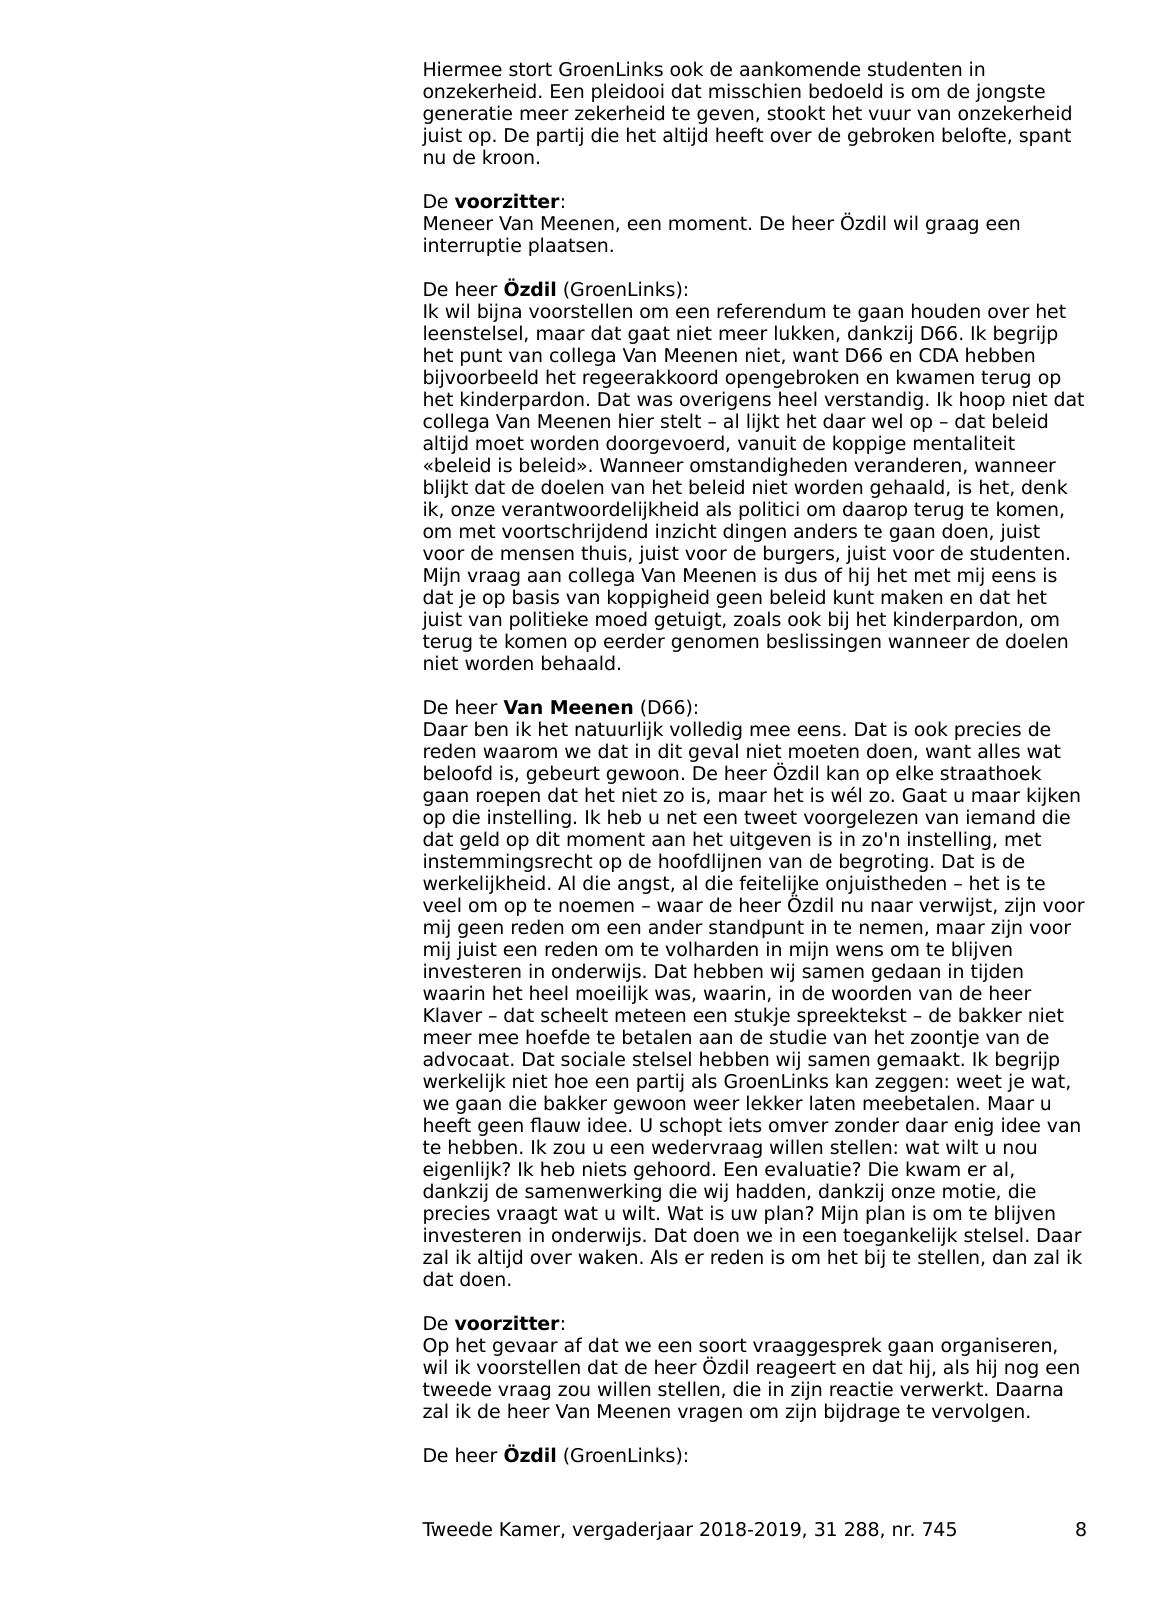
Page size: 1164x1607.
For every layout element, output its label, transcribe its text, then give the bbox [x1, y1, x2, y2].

text De voorzitter: [422, 191, 1087, 213]
text Hiermee stort GroenLinks ook de aankomende studenten in onzekerheid. Een pleidooi dat misschien bedoeld is om de jongste generatie meer zekerheid te geven, stookt het vuur van onzekerheid juist op. De partij die het altijd heeft over de gebroken belofte, spant nu de kroon. [422, 59, 1087, 169]
text De heer Özdil (GroenLinks): [422, 279, 1087, 301]
text De voorzitter: [422, 1313, 1087, 1335]
text Meneer Van Meenen, een moment. De heer Özdil wil graag een interruptie plaatsen. [422, 213, 1087, 257]
text De heer Özdil (GroenLinks): [422, 1445, 1087, 1467]
text De heer Van Meenen (D66): [422, 697, 1087, 719]
text Ik wil bijna voorstellen om een referendum te gaan houden over het leenstelsel, maar dat gaat niet meer lukken, dankzij D66. Ik begrijp het punt van collega Van Meenen niet, want D66 en CDA hebben bijvoorbeeld het regeerakkoord opengebroken en kwamen terug op het kinderpardon. Dat was overigens heel verstandig. Ik hoop niet dat collega Van Meenen hier stelt – al lijkt het daar wel op – dat beleid altijd moet worden doorgevoerd, vanuit de koppige mentaliteit «beleid is beleid». Wanneer omstandigheden veranderen, wanneer blijkt dat de doelen van het beleid niet worden gehaald, is het, denk ik, onze verantwoordelijkheid als politici om daarop terug te komen, om met voortschrijdend inzicht dingen anders te gaan doen, juist voor de mensen thuis, juist voor de burgers, juist voor de studenten. Mijn vraag aan collega Van Meenen is dus of hij het met mij eens is dat je op basis van koppigheid geen beleid kunt maken en dat het juist van politieke moed getuigt, zoals ook bij het kinderpardon, om terug te komen op eerder genomen beslissingen wanneer de doelen niet worden behaald. [422, 301, 1087, 675]
text Op het gevaar af dat we een soort vraaggesprek gaan organiseren, wil ik voorstellen dat de heer Özdil reageert en dat hij, als hij nog een tweede vraag zou willen stellen, die in zijn reactie verwerkt. Daarna zal ik de heer Van Meenen vragen om zijn bijdrage te vervolgen. [422, 1335, 1087, 1423]
text Daar ben ik het natuurlijk volledig mee eens. Dat is ook precies de reden waarom we dat in dit geval niet moeten doen, want alles wat beloofd is, gebeurt gewoon. De heer Özdil kan op elke straathoek gaan roepen dat het niet zo is, maar het is wél zo. Gaat u maar kijken op die instelling. Ik heb u net een tweet voorgelezen van iemand die dat geld op dit moment aan het uitgeven is in zo'n instelling, met instemmingsrecht op de hoofdlijnen van de begroting. Dat is de werkelijkheid. Al die angst, al die feitelijke onjuistheden – het is te veel om op te noemen – waar de heer Özdil nu naar verwijst, zijn voor mij geen reden om een ander standpunt in te nemen, maar zijn voor mij juist een reden om te volharden in mijn wens om te blijven investeren in onderwijs. Dat hebben wij samen gedaan in tijden waarin het heel moeilijk was, waarin, in de woorden van de heer Klaver – dat scheelt meteen een stukje spreektekst – de bakker niet meer mee hoefde te betalen aan de studie van het zoontje van de advocaat. Dat sociale stelsel hebben wij samen gemaakt. Ik begrijp werkelijk niet hoe een partij als GroenLinks kan zeggen: weet je wat, we gaan die bakker gewoon weer lekker laten meebetalen. Maar u heeft geen flauw idee. U schopt iets omver zonder daar enig idee van te hebben. Ik zou u een wedervraag willen stellen: wat wilt u nou eigenlijk? Ik heb niets gehoord. Een evaluatie? Die kwam er al, dankzij de samenwerking die wij hadden, dankzij onze motie, die precies vraagt wat u wilt. Wat is uw plan? Mijn plan is om te blijven investeren in onderwijs. Dat doen we in een toegankelijk stelsel. Daar zal ik altijd over waken. Als er reden is om het bij te stellen, dan zal ik dat doen. [422, 719, 1087, 1291]
